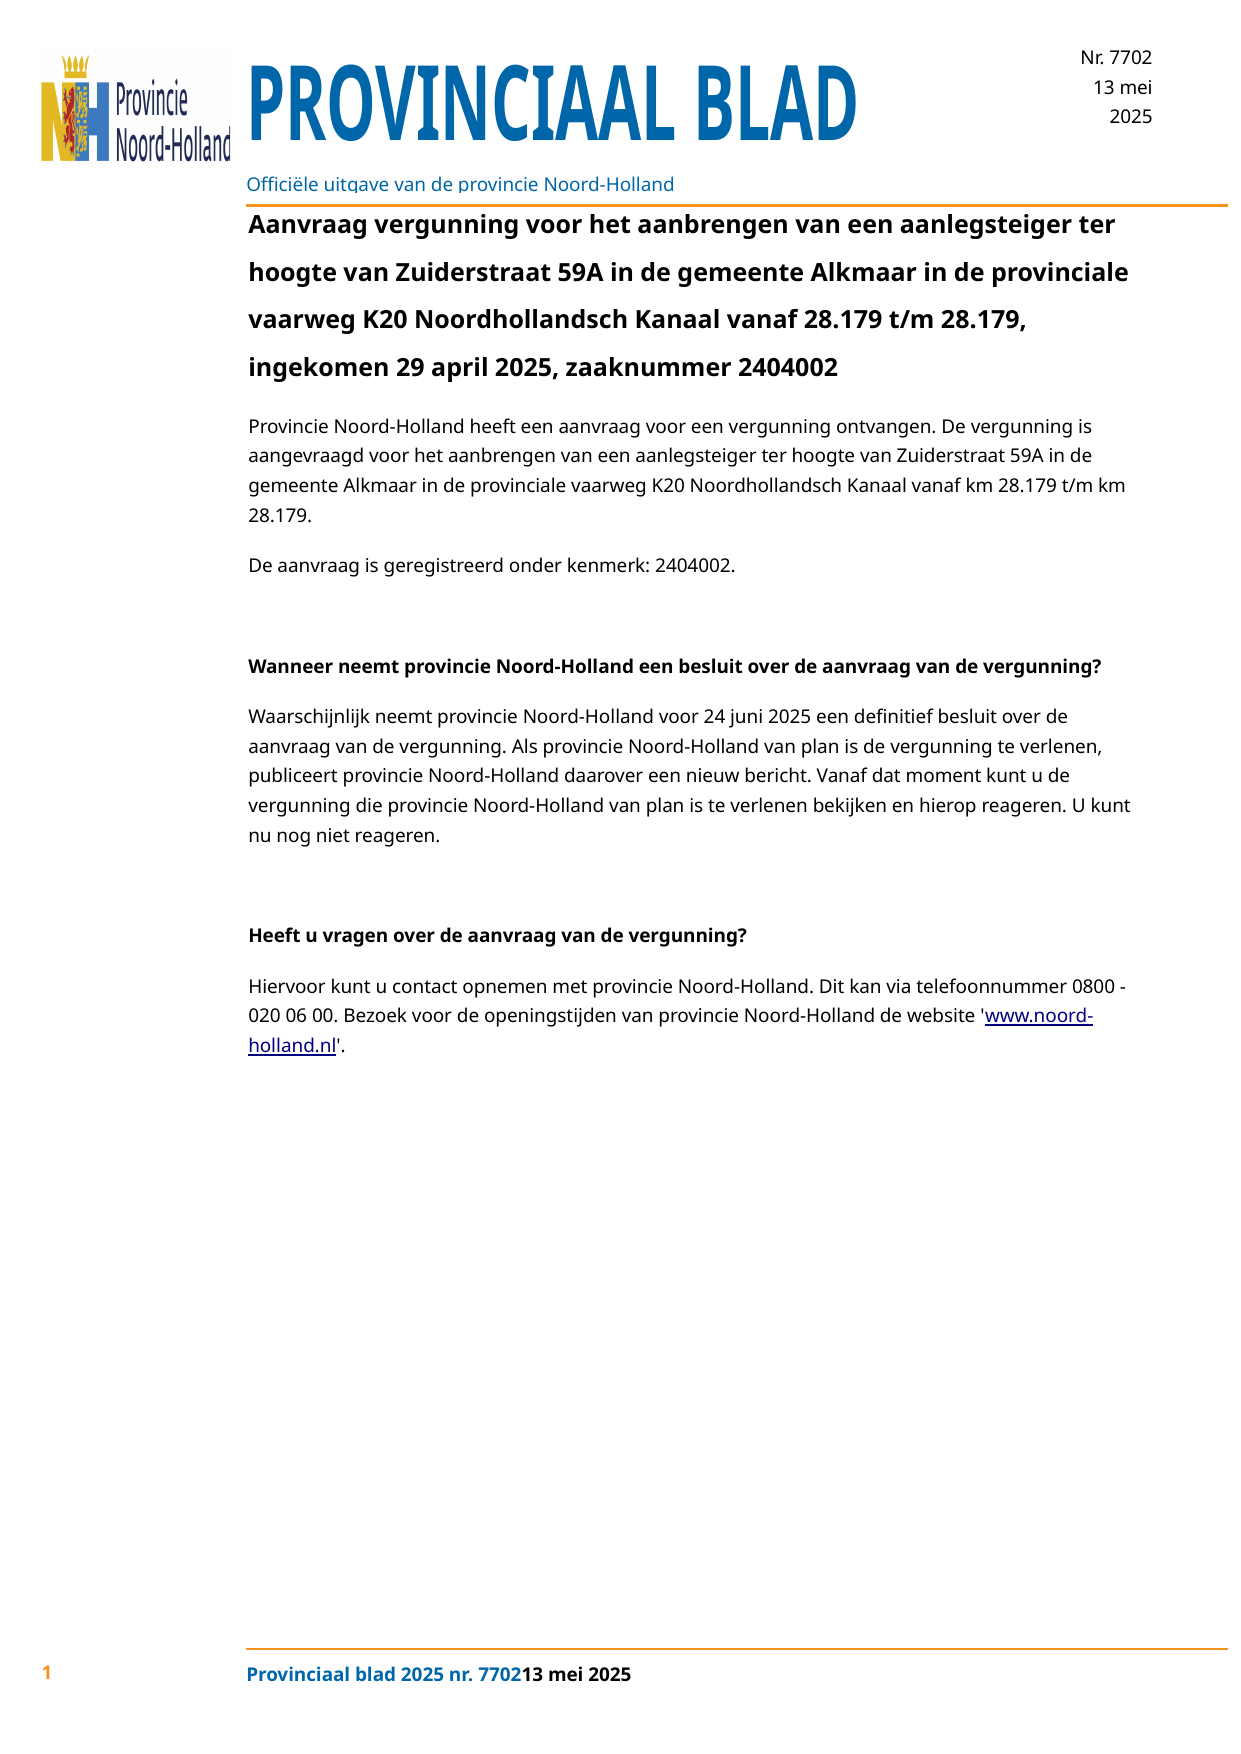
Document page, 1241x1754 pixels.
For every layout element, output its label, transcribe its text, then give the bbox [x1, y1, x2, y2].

text Hiervoor kunt u contact opnemen met provincie Noord-Holland. Dit kan via telefoonnummer 0800 - 020 06 00. Bezoek voor de openingstijden van provincie Noord-Holland de website 'www.noord-holland.nl'. [248, 973, 1152, 1058]
text Wanneer neemt provincie Noord-Holland een besluit over de aanvraag van de vergunning? [248, 653, 1152, 679]
text De aanvraag is geregistreerd onder kenmerk: 2404002. [248, 552, 1152, 578]
text Provincie Noord-Holland heeft een aanvraag voor een vergunning ontvangen. De vergunning is aangevraagd voor het aanbrengen van een aanlegsteiger ter hoogte van Zuiderstraat 59A in de gemeente Alkmaar in de provinciale vaarweg K20 Noordhollandsch Kanaal vanaf km 28.179 t/m km 28.179. [248, 413, 1152, 528]
text Aanvraag vergunning voor het aanbrengen van een aanlegsteiger ter hoogte van Zuiderstraat 59A in de gemeente Alkmaar in de provinciale vaarweg K20 Noordhollandsch Kanaal vanaf 28.179 t/m 28.179, ingekomen 29 april 2025, zaaknummer 2404002 [248, 207, 1152, 384]
picture [41, 47, 231, 172]
text Heeft u vragen over de aanvraag van de vergunning? [248, 923, 1152, 948]
text Waarschijnlijk neemt provincie Noord-Holland voor 24 juni 2025 een definitief besluit over de aanvraag van de vergunning. Als provincie Noord-Holland van plan is de vergunning te verlenen, publiceert provincie Noord-Holland daarover een nieuw bericht. Vanaf dat moment kunt u de vergunning die provincie Noord-Holland van plan is te verlenen bekijken en hierop reageren. U kunt nu nog niet reageren. [248, 703, 1152, 848]
